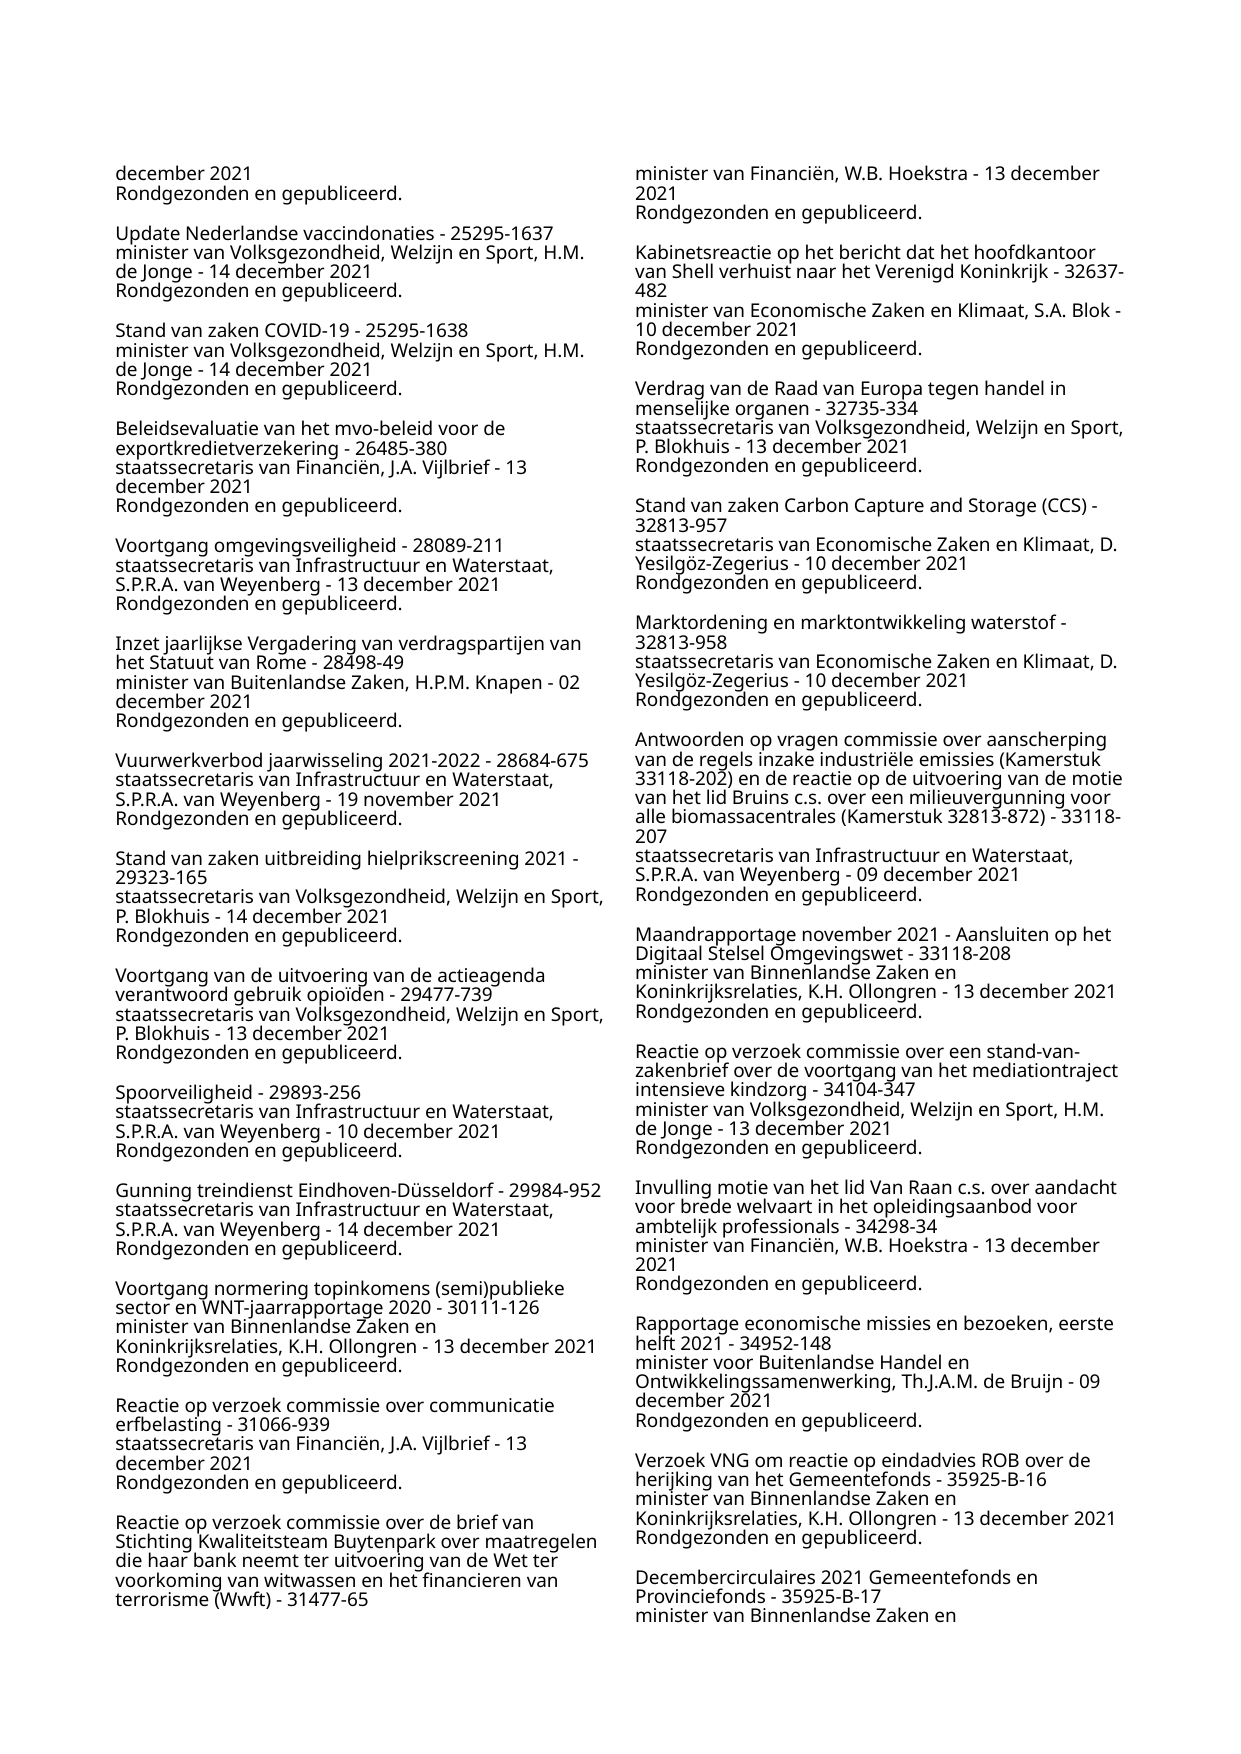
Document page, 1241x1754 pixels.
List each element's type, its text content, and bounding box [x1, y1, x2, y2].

text Reactie op verzoek commissie over communicatie erfbelasting - 31066-939 [115, 1397, 605, 1435]
text Rapportage economische missies en bezoeken, eerste helft 2021 - 34952-148 [635, 1315, 1125, 1354]
text Decembercirculaires 2021 Gemeentefonds en Provinciefonds - 35925-B-17 [635, 1569, 1125, 1607]
text Rondgezonden en gepubliceerd. [115, 1474, 605, 1493]
text Voortgang van de uitvoering van de actieagenda verantwoord gebruik opioïden - 29477-739 [115, 967, 605, 1006]
text staatssecretaris van Infrastructuur en Waterstaat, S.P.R.A. van Weyenberg - 19 november 2021 [115, 771, 605, 810]
text staatssecretaris van Financiën, J.A. Vijlbrief - 13 december 2021 [115, 459, 605, 497]
text Rondgezonden en gepubliceerd. [635, 340, 1125, 359]
text Stand van zaken uitbreiding hielprikscreening 2021 - 29323-165 [115, 850, 605, 888]
text Maandrapportage november 2021 - Aansluiten op het Digitaal Stelsel Omgevingswet - 33118-208 [635, 926, 1125, 964]
text Verdrag van de Raad van Europa tegen handel in menselijke organen - 32735-334 [635, 380, 1125, 419]
text minister van Binnenlandse Zaken en Koninkrijksrelaties, K.H. Ollongren - 13 december 2021 [115, 1318, 605, 1357]
text december 2021 [115, 165, 605, 184]
text Rondgezonden en gepubliceerd. [115, 810, 605, 829]
text Rondgezonden en gepubliceerd. [635, 1003, 1125, 1022]
text staatssecretaris van Volksgezondheid, Welzijn en Sport, P. Blokhuis - 13 december 2021 [115, 1006, 605, 1044]
text Stand van zaken Carbon Capture and Storage (CCS) - 32813-957 [635, 497, 1125, 536]
text Rondgezonden en gepubliceerd. [115, 497, 605, 517]
text staatssecretaris van Volksgezondheid, Welzijn en Sport, P. Blokhuis - 14 december 2021 [115, 888, 605, 927]
text minister van Financiën, W.B. Hoekstra - 13 december 2021 [635, 1237, 1125, 1275]
text Rondgezonden en gepubliceerd. [115, 1044, 605, 1063]
text Rondgezonden en gepubliceerd. [635, 691, 1125, 711]
text staatssecretaris van Infrastructuur en Waterstaat, S.P.R.A. van Weyenberg - 13 december 2021 [115, 557, 605, 595]
text Rondgezonden en gepubliceerd. [635, 886, 1125, 905]
text Kabinetsreactie op het bericht dat het hoofdkantoor van Shell verhuist naar het Verenigd Koninkrijk - 32637-482 [635, 244, 1125, 302]
text Stand van zaken COVID-19 - 25295-1638 [115, 322, 605, 342]
text Voortgang normering topinkomens (semi)publieke sector en WNT-jaarrapportage 2020 - 30111-126 [115, 1280, 605, 1318]
text Rondgezonden en gepubliceerd. [635, 1529, 1125, 1548]
text minister van Volksgezondheid, Welzijn en Sport, H.M. de Jonge - 14 december 2021 [115, 342, 605, 380]
text Rondgezonden en gepubliceerd. [635, 204, 1125, 223]
text Verzoek VNG om reactie op eindadvies ROB over de herijking van het Gemeentefonds - 35925-B-16 [635, 1452, 1125, 1490]
text Gunning treindienst Eindhoven-Düsseldorf - 29984-952 [115, 1182, 605, 1201]
text Spoorveiligheid - 29893-256 [115, 1084, 605, 1103]
text minister van Binnenlandse Zaken en Koninkrijksrelaties, K.H. Ollongren - 13 december 2021 [635, 964, 1125, 1003]
text Marktordening en marktontwikkeling waterstof - 32813-958 [635, 614, 1125, 653]
text minister van Economische Zaken en Klimaat, S.A. Blok - 10 december 2021 [635, 302, 1125, 340]
text Rondgezonden en gepubliceerd. [115, 282, 605, 302]
text staatssecretaris van Infrastructuur en Waterstaat, S.P.R.A. van Weyenberg - 09 december 2021 [635, 847, 1125, 886]
text minister van Financiën, W.B. Hoekstra - 13 december 2021 [635, 165, 1125, 204]
text Rondgezonden en gepubliceerd. [115, 1240, 605, 1259]
text Reactie op verzoek commissie over een stand-van-zakenbrief over de voortgang van het mediationtraject intensieve kindzorg - 34104-347 [635, 1043, 1125, 1101]
text minister van Buitenlandse Zaken, H.P.M. Knapen - 02 december 2021 [115, 674, 605, 712]
text Update Nederlandse vaccindonaties - 25295-1637 [115, 224, 605, 244]
text Rondgezonden en gepubliceerd. [635, 574, 1125, 594]
text minister van Binnenlandse Zaken en [635, 1607, 1125, 1627]
text minister van Volksgezondheid, Welzijn en Sport, H.M. de Jonge - 13 december 2021 [635, 1101, 1125, 1139]
text staatssecretaris van Economische Zaken en Klimaat, D. Yesilgöz-Zegerius - 10 december 2021 [635, 653, 1125, 691]
text Rondgezonden en gepubliceerd. [635, 457, 1125, 477]
text minister van Volksgezondheid, Welzijn en Sport, H.M. de Jonge - 14 december 2021 [115, 244, 605, 282]
text Inzet jaarlijkse Vergadering van verdragspartijen van het Statuut van Rome - 28498-49 [115, 635, 605, 674]
text Rondgezonden en gepubliceerd. [115, 1142, 605, 1161]
text Vuurwerkverbod jaarwisseling 2021-2022 - 28684-675 [115, 752, 605, 771]
text staatssecretaris van Infrastructuur en Waterstaat, S.P.R.A. van Weyenberg - 10 december 2021 [115, 1103, 605, 1142]
text staatssecretaris van Economische Zaken en Klimaat, D. Yesilgöz-Zegerius - 10 december 2021 [635, 536, 1125, 574]
text Rondgezonden en gepubliceerd. [115, 184, 605, 204]
text Rondgezonden en gepubliceerd. [115, 595, 605, 614]
text Rondgezonden en gepubliceerd. [115, 927, 605, 946]
text Reactie op verzoek commissie over de brief van Stichting Kwaliteitsteam Buytenpark over maatregelen die haar bank neemt ter uitvoering van de Wet ter voorkoming van witwassen en het financieren van terrorisme (Wwft) - 31477-65 [115, 1514, 605, 1610]
text staatssecretaris van Infrastructuur en Waterstaat, S.P.R.A. van Weyenberg - 14 december 2021 [115, 1201, 605, 1240]
text Rondgezonden en gepubliceerd. [635, 1275, 1125, 1295]
text staatssecretaris van Volksgezondheid, Welzijn en Sport, P. Blokhuis - 13 december 2021 [635, 419, 1125, 457]
text Voortgang omgevingsveiligheid - 28089-211 [115, 537, 605, 557]
text Rondgezonden en gepubliceerd. [115, 712, 605, 731]
text staatssecretaris van Financiën, J.A. Vijlbrief - 13 december 2021 [115, 1435, 605, 1474]
text Rondgezonden en gepubliceerd. [635, 1412, 1125, 1431]
text Rondgezonden en gepubliceerd. [635, 1139, 1125, 1158]
text Rondgezonden en gepubliceerd. [115, 380, 605, 399]
text minister van Binnenlandse Zaken en Koninkrijksrelaties, K.H. Ollongren - 13 december 2021 [635, 1490, 1125, 1529]
text minister voor Buitenlandse Handel en Ontwikkelingssamenwerking, Th.J.A.M. de Bruijn - 09 december 2021 [635, 1354, 1125, 1412]
text Antwoorden op vragen commissie over aanscherping van de regels inzake industriële emissies (Kamerstuk 33118-202) en de reactie op de uitvoering van de motie van het lid Bruins c.s. over een milieuvergunning voor alle biomassacentrales (Kamerstuk 32813-872) - 33118-207 [635, 731, 1125, 847]
text Rondgezonden en gepubliceerd. [115, 1357, 605, 1376]
text Beleidsevaluatie van het mvo-beleid voor de exportkredietverzekering - 26485-380 [115, 420, 605, 459]
text Invulling motie van het lid Van Raan c.s. over aandacht voor brede welvaart in het opleidingsaanbod voor ambtelijk professionals - 34298-34 [635, 1179, 1125, 1237]
